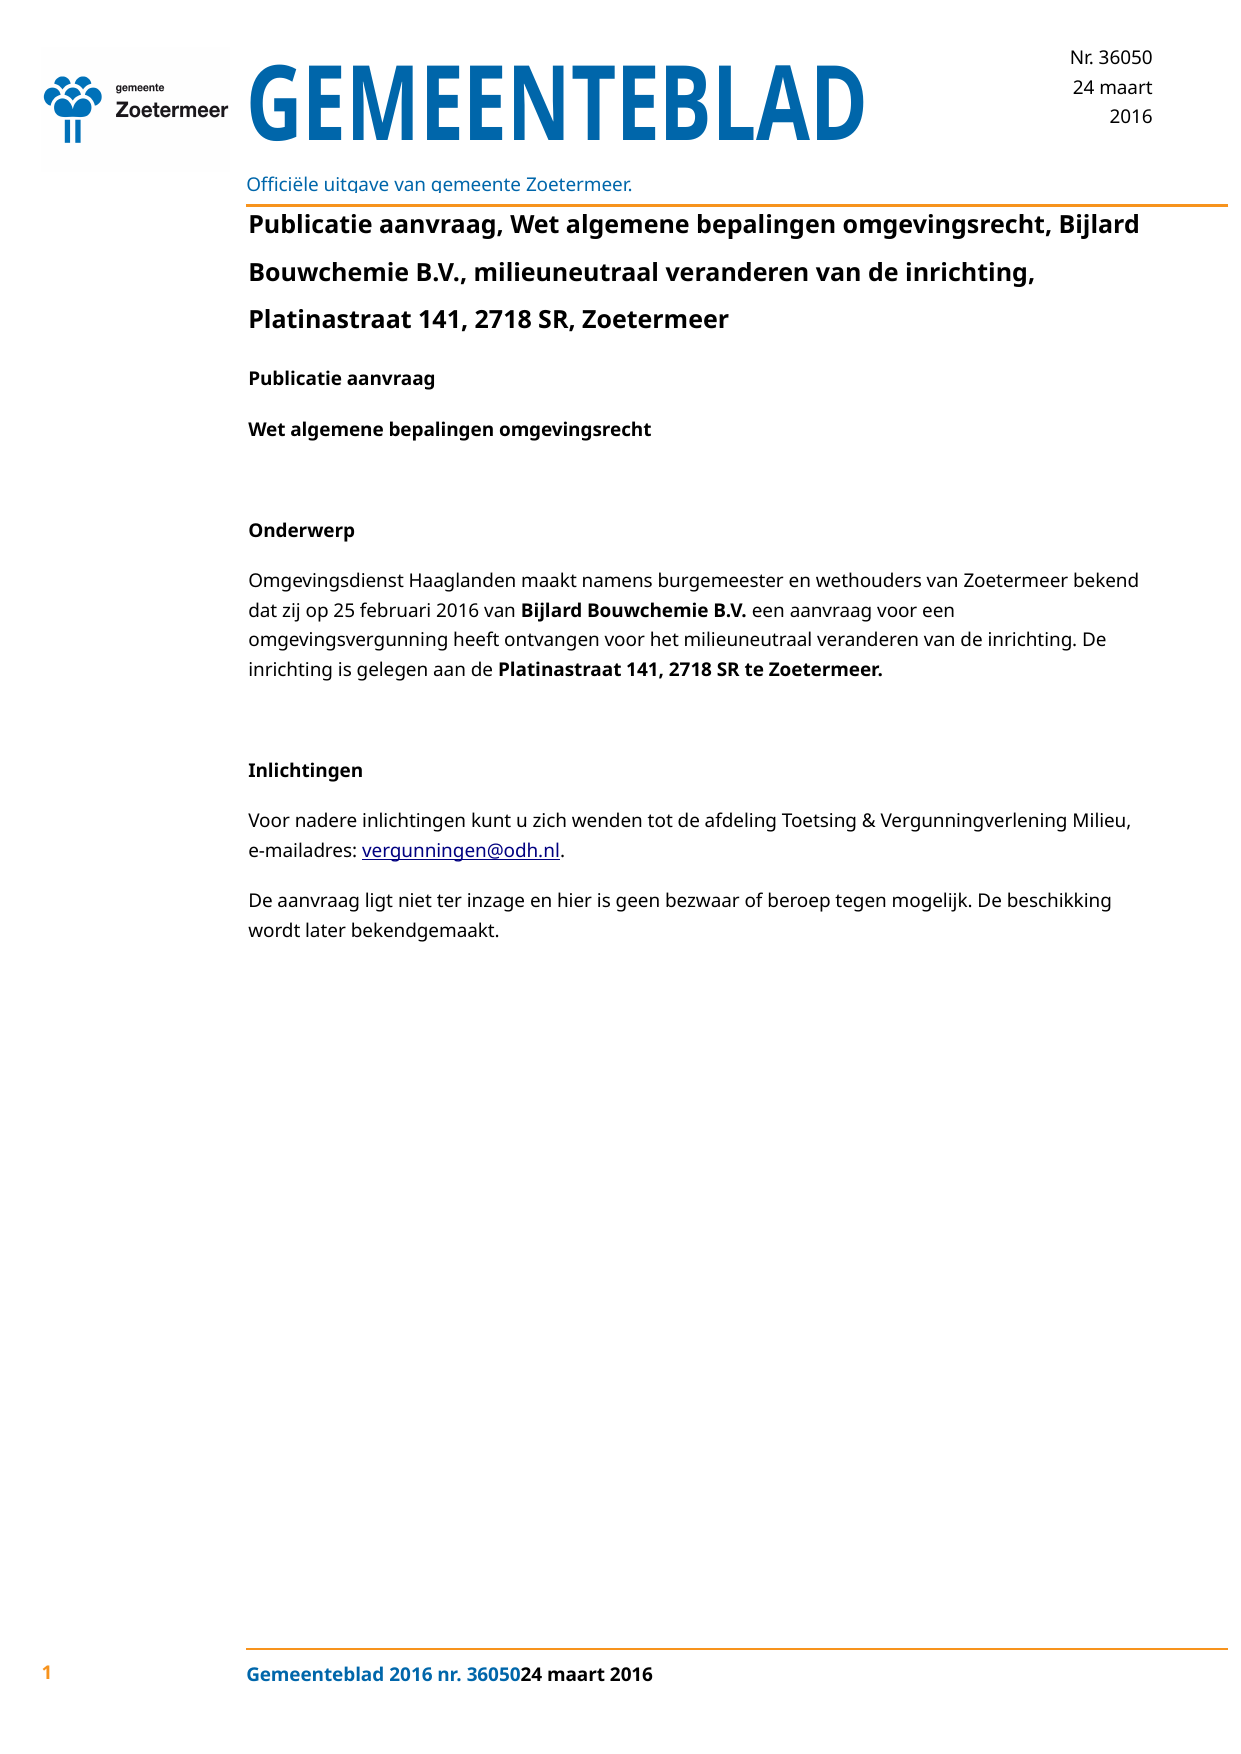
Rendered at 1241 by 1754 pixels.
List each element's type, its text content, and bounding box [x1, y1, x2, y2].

picture [41, 47, 231, 172]
text Omgevingsdienst Haaglanden maakt namens burgemeester en wethouders van Zoetermeer bekend dat zij op 25 februari 2016 van Bijlard Bouwchemie B.V. een aanvraag voor een omgevingsvergunning heeft ontvangen voor het milieuneutraal veranderen van de inrichting. De inrichting is gelegen aan de Platinastraat 141, 2718 SR te Zoetermeer. [248, 567, 1152, 682]
text Wet algemene bepalingen omgevingsrecht [248, 416, 1152, 442]
text Onderwerp [248, 517, 1152, 542]
text Voor nadere inlichtingen kunt u zich wenden tot de afdeling Toetsing & Vergunningverlening Milieu, e-mailadres: vergunningen@odh.nl. [248, 807, 1152, 862]
text Publicatie aanvraag [248, 366, 1152, 391]
text Inlichtingen [248, 757, 1152, 782]
text De aanvraag ligt niet ter inzage en hier is geen bezwaar of beroep tegen mogelijk. De beschikking wordt later bekendgemaakt. [248, 887, 1152, 942]
text Publicatie aanvraag, Wet algemene bepalingen omgevingsrecht, Bijlard Bouwchemie B.V., milieuneutraal veranderen van de inrichting, Platinastraat 141, 2718 SR, Zoetermeer [248, 207, 1152, 336]
